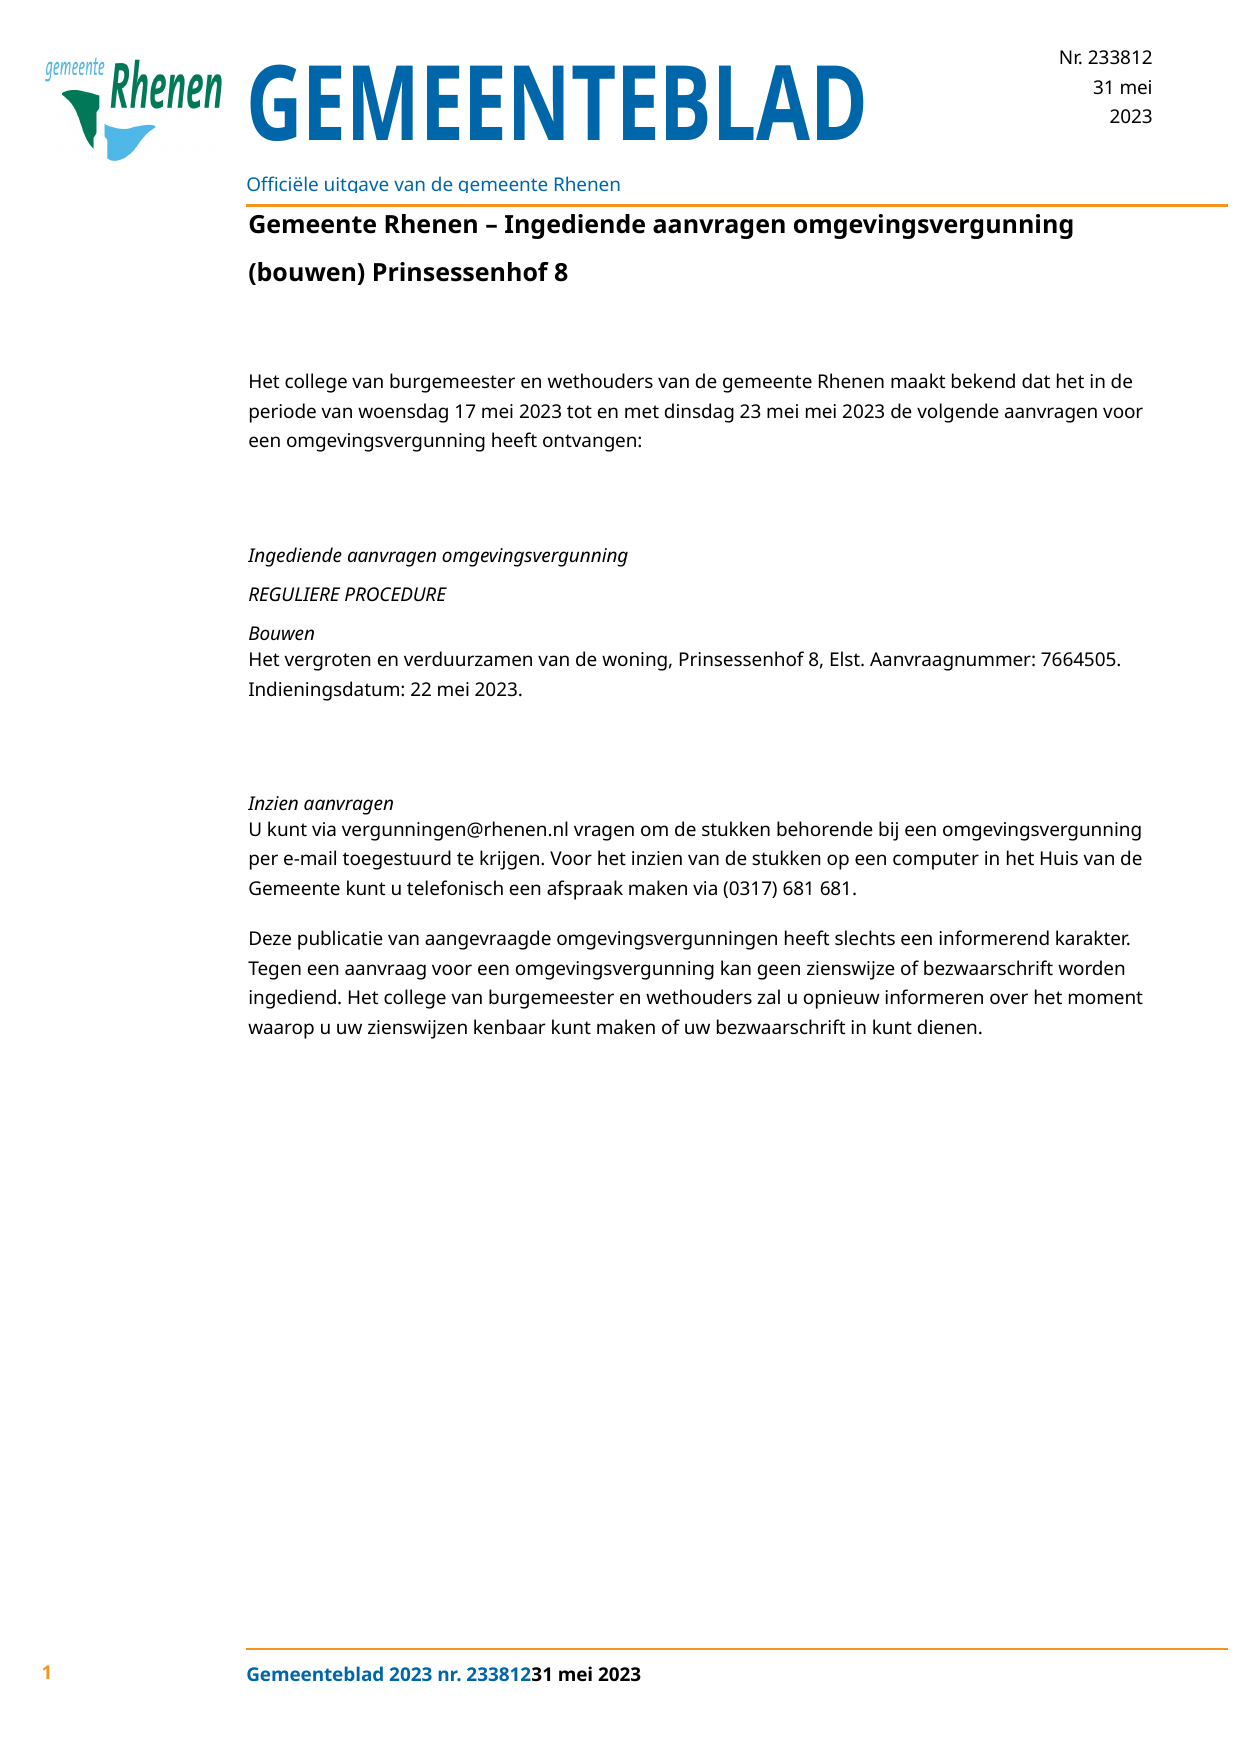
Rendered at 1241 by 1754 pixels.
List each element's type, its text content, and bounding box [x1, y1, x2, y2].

text Deze publicatie van aangevraagde omgevingsvergunningen heeft slechts een informerend karakter. Tegen een aanvraag voor een omgevingsvergunning kan geen zienswijze of bezwaarschrift worden ingediend. Het college van burgemeester en wethouders zal u opnieuw informeren over het moment waarop u uw zienswijzen kenbaar kunt maken of uw bezwaarschrift in kunt dienen. [248, 925, 1152, 1040]
picture [41, 47, 231, 172]
text Ingediende aanvragen omgevingsvergunning [248, 542, 1152, 568]
text Gemeente Rhenen – Ingediende aanvragen omgevingsvergunning (bouwen) Prinsessenhof 8 [248, 207, 1152, 288]
text Bouwen [248, 620, 1152, 646]
text Het college van burgemeester en wethouders van de gemeente Rhenen maakt bekend dat het in de periode van woensdag 17 mei 2023 tot en met dinsdag 23 mei mei 2023 de volgende aanvragen voor een omgevingsvergunning heeft ontvangen: [248, 368, 1152, 453]
text Het vergroten en verduurzamen van de woning, Prinsessenhof 8, Elst. Aanvraagnummer: 7664505. Indieningsdatum: 22 mei 2023. [248, 646, 1152, 701]
text REGULIERE PROCEDURE [248, 581, 1152, 607]
text Inzien aanvragen [248, 790, 1152, 816]
text U kunt via vergunningen@rhenen.nl vragen om de stukken behorende bij een omgevingsvergunning per e-mail toegestuurd te krijgen. Voor het inzien van de stukken op een computer in het Huis van de Gemeente kunt u telefonisch een afspraak maken via (0317) 681 681. [248, 816, 1152, 901]
